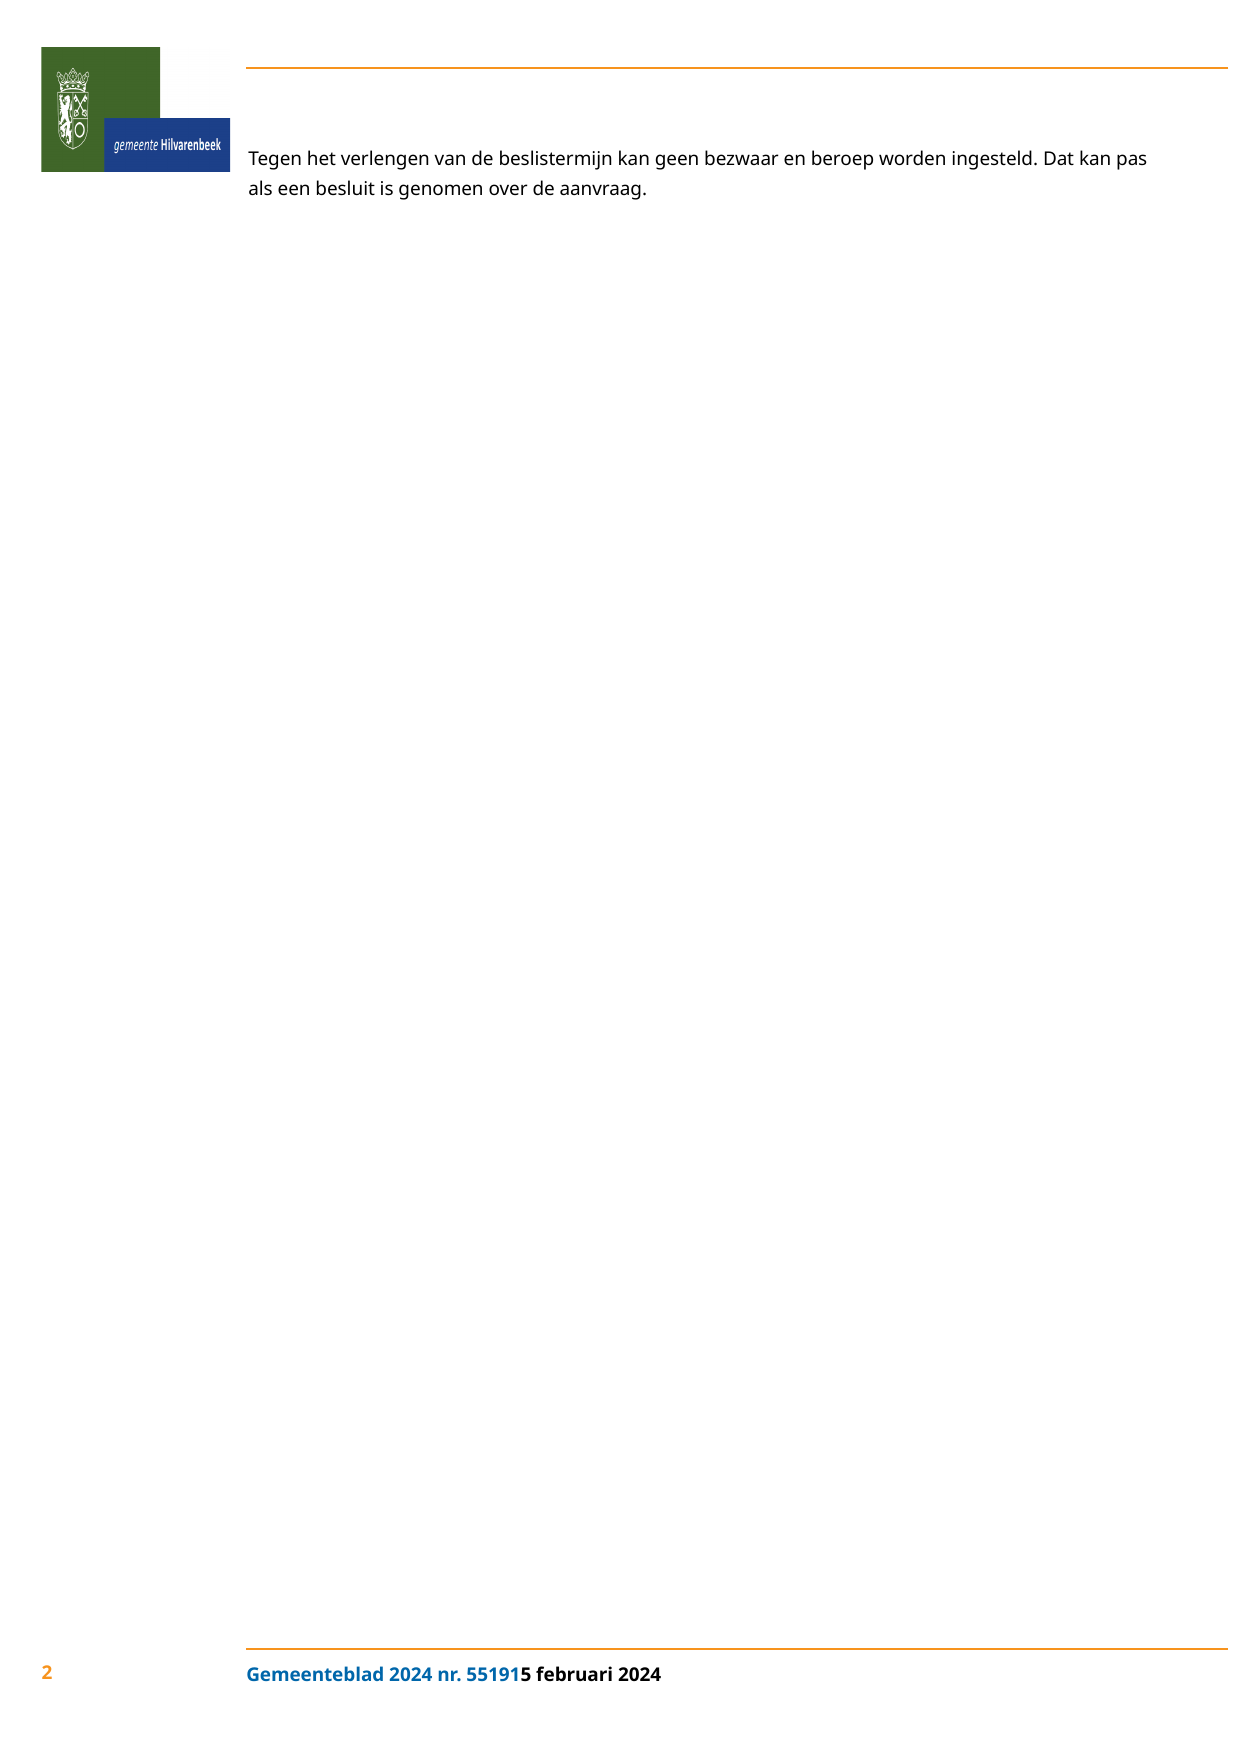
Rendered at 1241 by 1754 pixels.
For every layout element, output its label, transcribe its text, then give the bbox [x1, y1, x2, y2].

picture [41, 47, 231, 172]
text Tegen het verlengen van de beslistermijn kan geen bezwaar en beroep worden ingesteld. Dat kan pas als een besluit is genomen over de aanvraag. [248, 145, 1152, 201]
